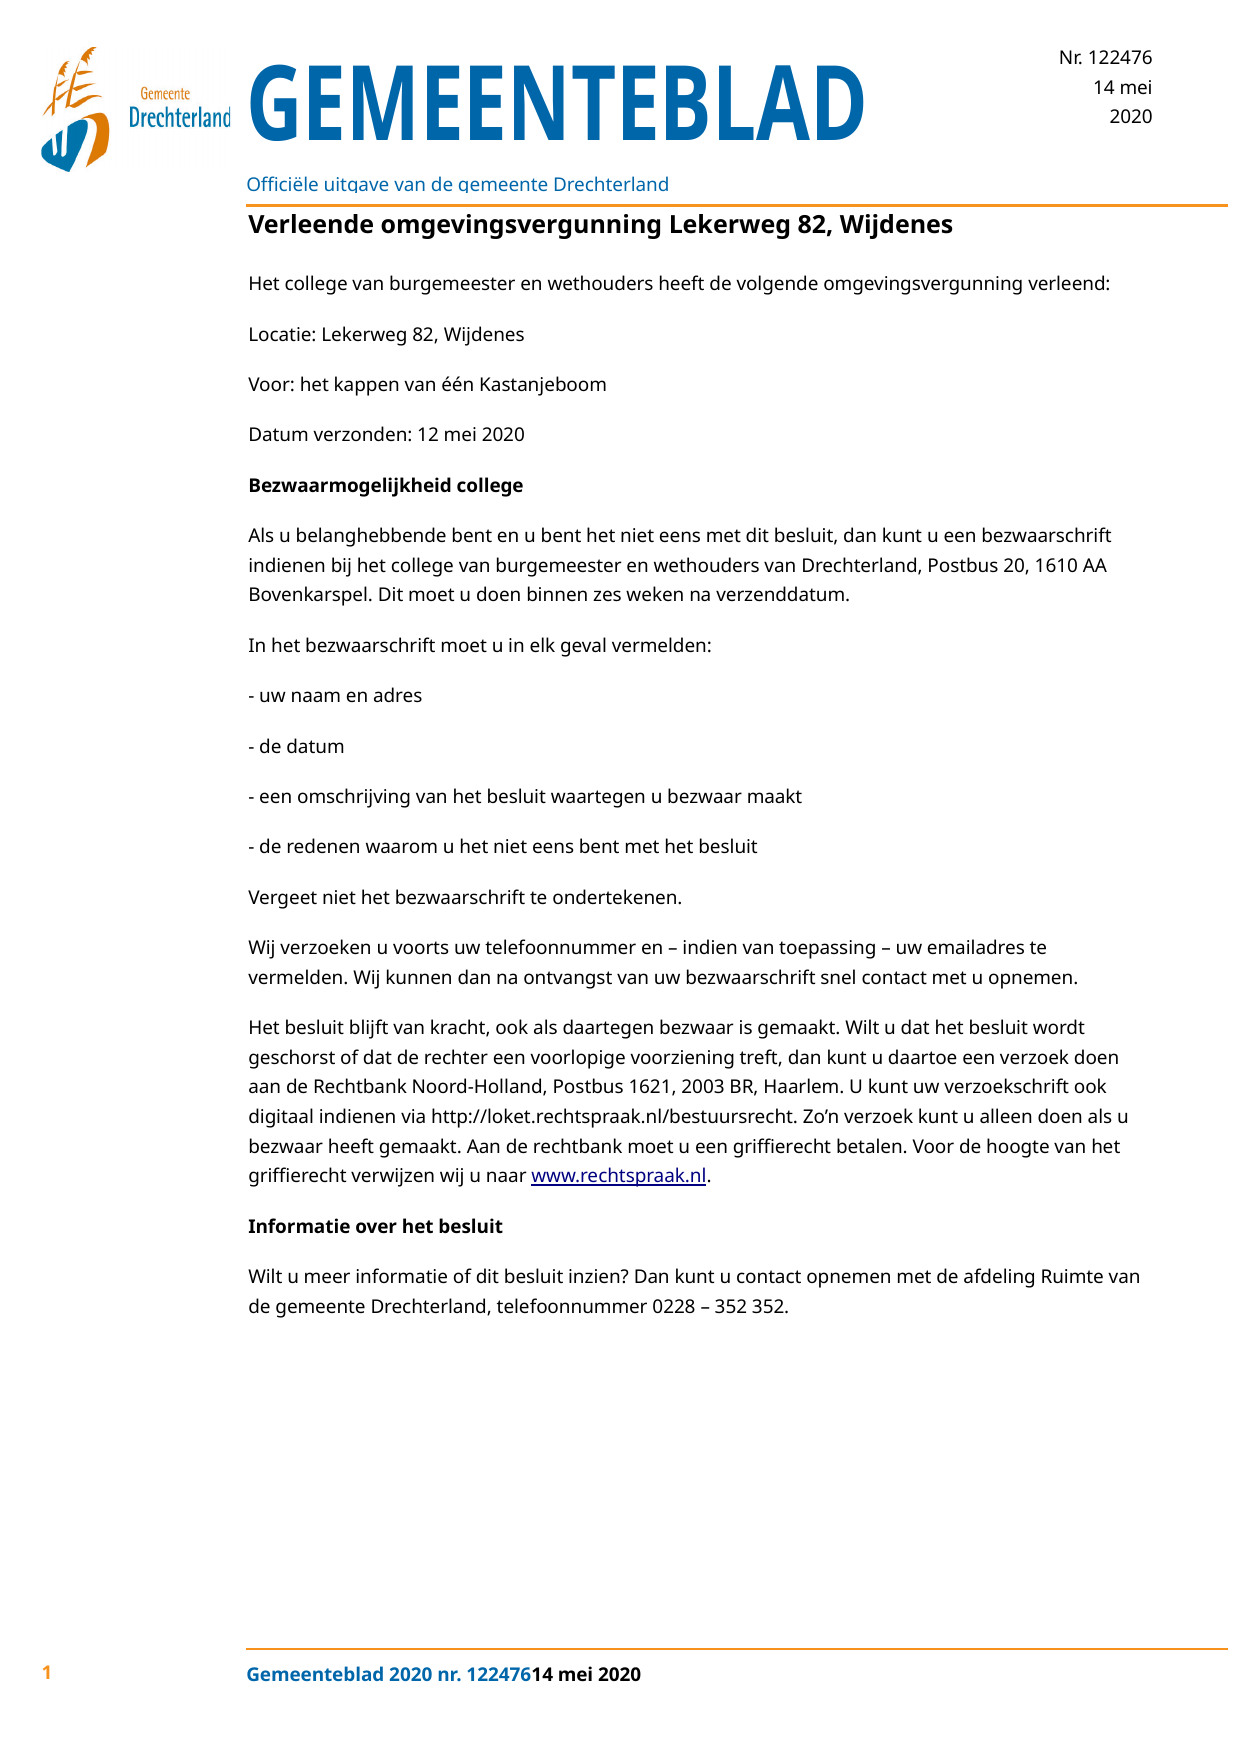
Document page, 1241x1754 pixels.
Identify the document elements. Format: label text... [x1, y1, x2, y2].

text Datum verzonden: 12 mei 2020 [248, 422, 1152, 447]
text In het bezwaarschrift moet u in elk geval vermelden: [248, 632, 1152, 658]
text Voor: het kappen van één Kastanjeboom [248, 371, 1152, 397]
picture [226, 115, 231, 124]
text - de datum [248, 733, 1152, 758]
text Informatie over het besluit [248, 1213, 1152, 1238]
text Bezwaarmogelijkheid college [248, 472, 1152, 498]
text Wij verzoeken u voorts uw telefoonnummer en – indien van toepassing – uw emailadres te vermelden. Wij kunnen dan na ontvangst van uw bezwaarschrift snel contact met u opnemen. [248, 934, 1152, 990]
text - een omschrijving van het besluit waartegen u bezwaar maakt [248, 783, 1152, 809]
text Het besluit blijft van kracht, ook als daartegen bezwaar is gemaakt. Wilt u dat het besluit wordt geschorst of dat de rechter een voorlopige voorziening treft, dan kunt u daartoe een verzoek doen aan de Rechtbank Noord-Holland, Postbus 1621, 2003 BR, Haarlem. U kunt uw verzoekschrift ook digitaal indienen via http://loket.rechtspraak.nl/bestuursrecht. Zo’n verzoek kunt u alleen doen als u bezwaar heeft gemaakt. Aan de rechtbank moet u een griffierecht betalen. Voor de hoogte van het griffierecht verwijzen wij u naar www.rechtspraak.nl. [248, 1014, 1152, 1188]
text Wilt u meer informatie of dit besluit inzien? Dan kunt u contact opnemen met de afdeling Ruimte van de gemeente Drechterland, telefoonnummer 0228 – 352 352. [248, 1263, 1152, 1318]
picture [41, 158, 64, 172]
text Locatie: Lekerweg 82, Wijdenes [248, 321, 1152, 346]
text Het college van burgemeester en wethouders heeft de volgende omgevingsvergunning verleend: [248, 270, 1152, 296]
text Als u belanghebbende bent en u bent het niet eens met dit besluit, dan kunt u een bezwaarschrift indienen bij het college van burgemeester en wethouders van Drechterland, Postbus 20, 1610 AA Bovenkarspel. Dit moet u doen binnen zes weken na verzenddatum. [248, 522, 1152, 607]
picture [41, 47, 231, 172]
text Vergeet niet het bezwaarschrift te ondertekenen. [248, 884, 1152, 910]
text - de redenen waarom u het niet eens bent met het besluit [248, 834, 1152, 859]
text - uw naam en adres [248, 682, 1152, 708]
text Verleende omgevingsvergunning Lekerweg 82, Wijdenes [248, 207, 1152, 241]
